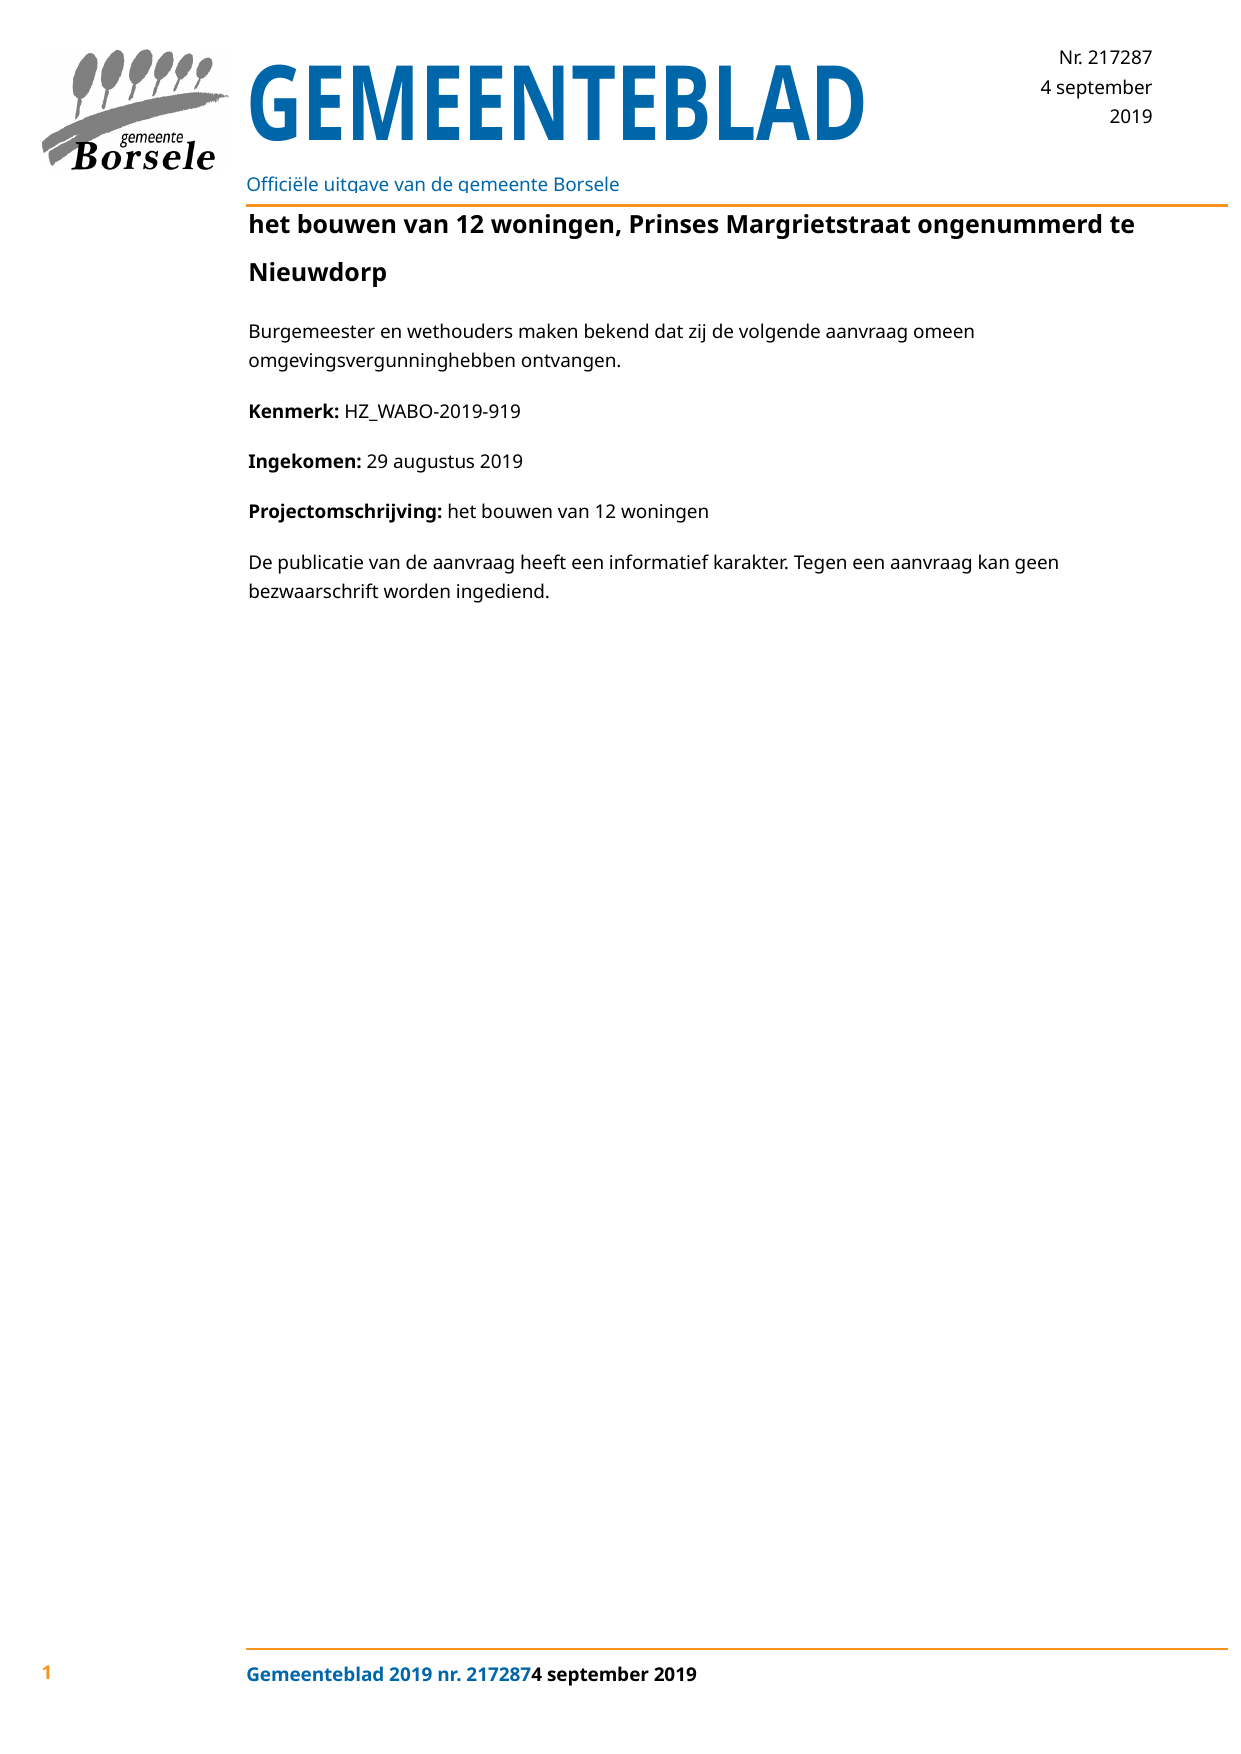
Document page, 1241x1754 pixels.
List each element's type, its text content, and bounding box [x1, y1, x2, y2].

text Kenmerk: HZ_WABO-2019-919 [248, 398, 1152, 424]
text Burgemeester en wethouders maken bekend dat zij de volgende aanvraag omeen omgevingsvergunninghebben ontvangen. [248, 318, 1152, 373]
picture [41, 47, 231, 172]
text het bouwen van 12 woningen, Prinses Margrietstraat ongenummerd te Nieuwdorp [248, 207, 1152, 288]
text Ingekomen: 29 augustus 2019 [248, 448, 1152, 474]
text De publicatie van de aanvraag heeft een informatief karakter. Tegen een aanvraag kan geen bezwaarschrift worden ingediend. [248, 549, 1152, 604]
text Projectomschrijving: het bouwen van 12 woningen [248, 499, 1152, 524]
